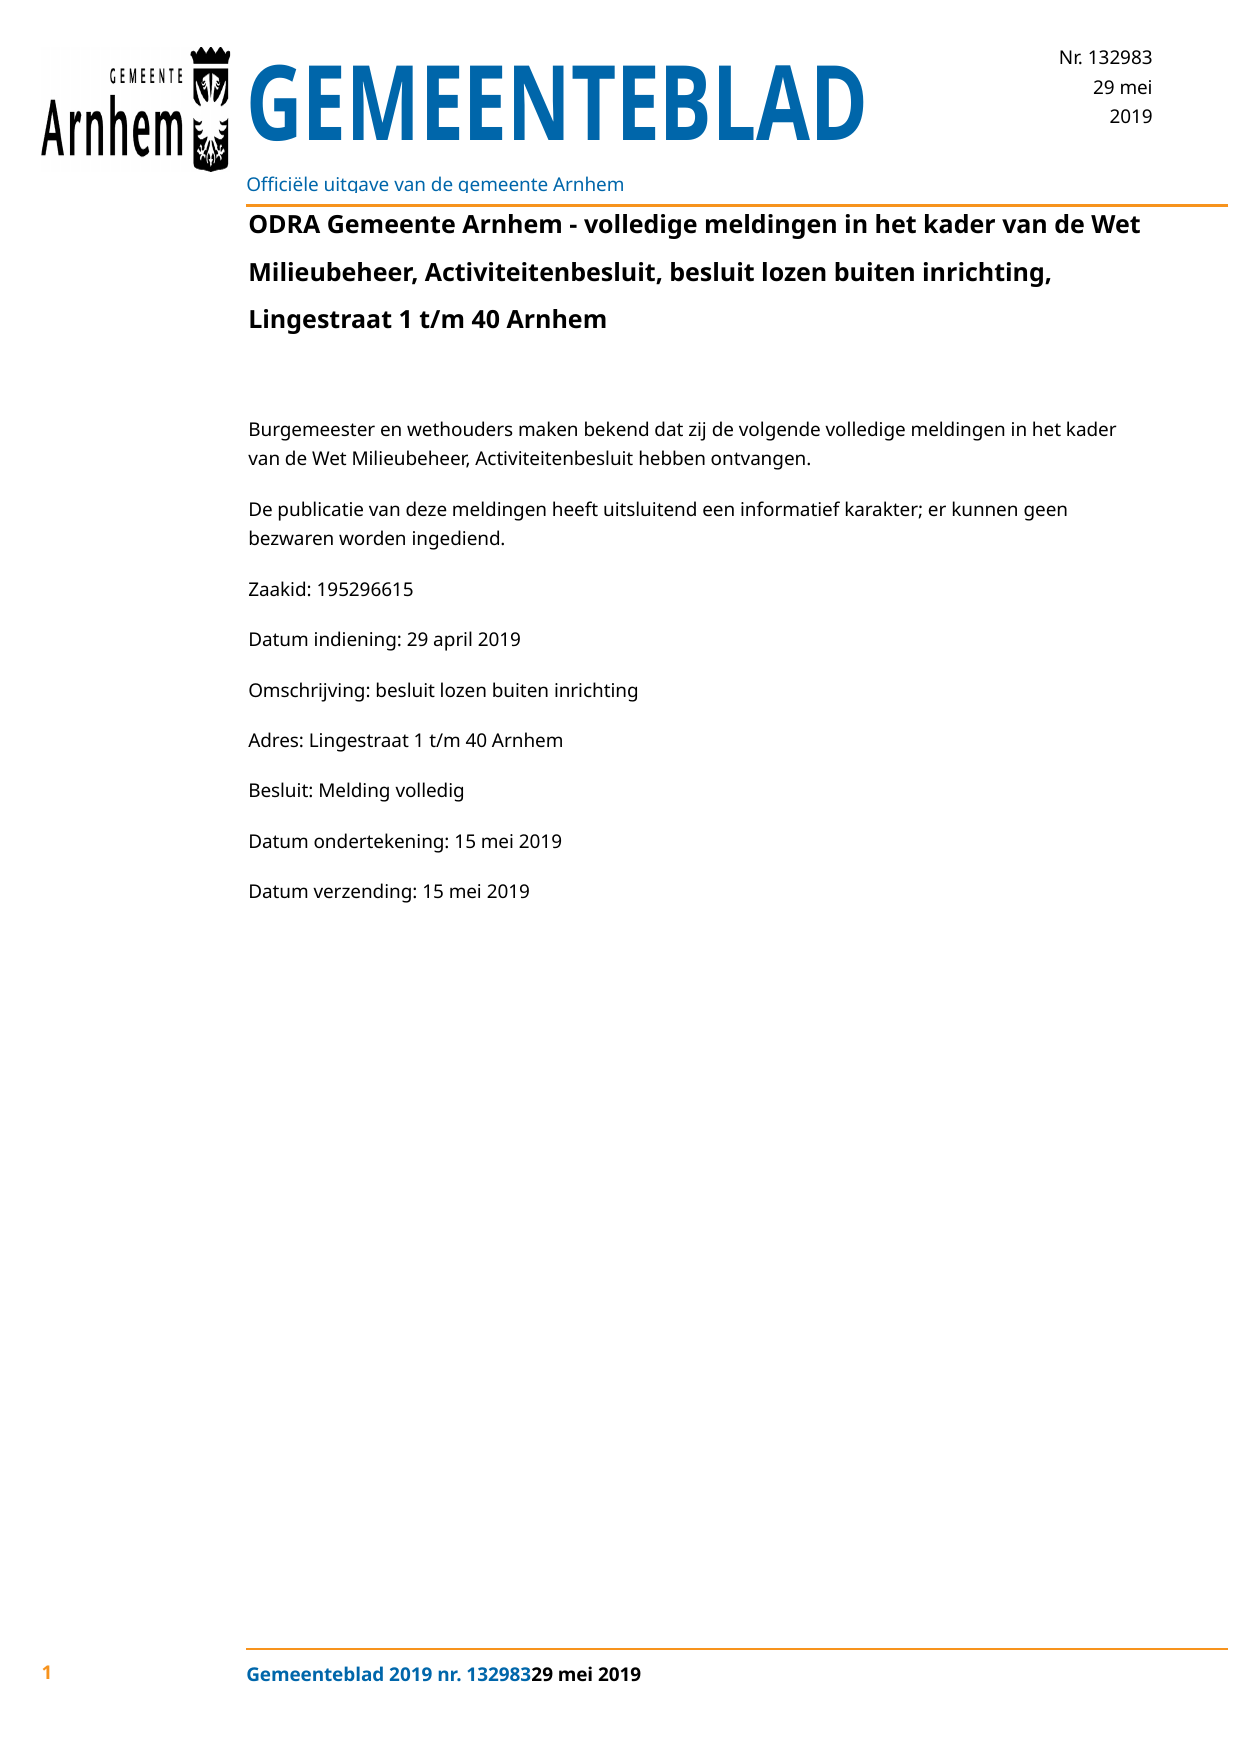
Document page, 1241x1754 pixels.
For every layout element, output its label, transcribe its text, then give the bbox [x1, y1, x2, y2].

text ODRA Gemeente Arnhem - volledige meldingen in het kader van de Wet Milieubeheer, Activiteitenbesluit, besluit lozen buiten inrichting, Lingestraat 1 t/m 40 Arnhem [248, 207, 1152, 336]
text Burgemeester en wethouders maken bekend dat zij de volgende volledige meldingen in het kader van de Wet Milieubeheer, Activiteitenbesluit hebben ontvangen. [248, 416, 1152, 471]
text Adres: Lingestraat 1 t/m 40 Arnhem [248, 727, 1152, 753]
text Omschrijving: besluit lozen buiten inrichting [248, 677, 1152, 702]
text Besluit: Melding volledig [248, 778, 1152, 803]
text Datum verzending: 15 mei 2019 [248, 878, 1152, 904]
text De publicatie van deze meldingen heeft uitsluitend een informatief karakter; er kunnen geen bezwaren worden ingediend. [248, 496, 1152, 551]
text Zaakid: 195296615 [248, 576, 1152, 602]
text Datum indiening: 29 april 2019 [248, 626, 1152, 652]
text Datum ondertekening: 15 mei 2019 [248, 828, 1152, 854]
picture [41, 47, 231, 172]
